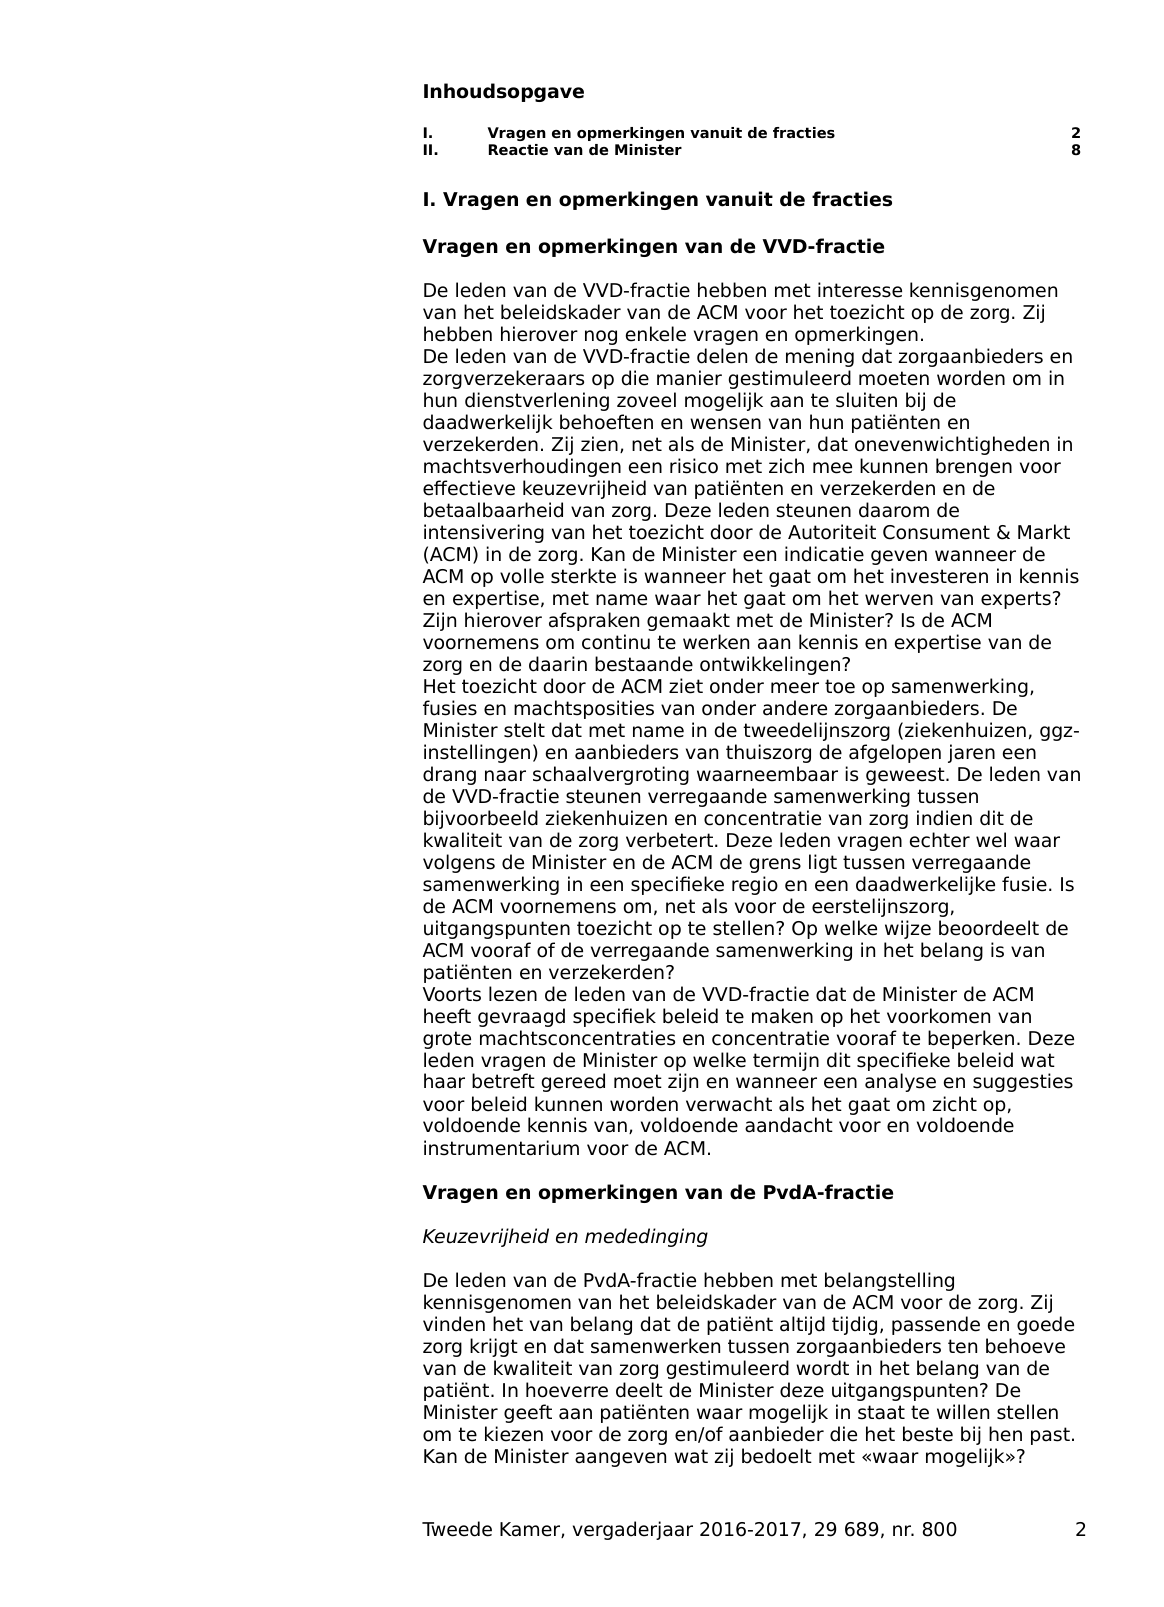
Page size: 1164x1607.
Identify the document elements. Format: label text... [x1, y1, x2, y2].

subtitle Inhoudsopgave [422, 81, 1087, 103]
table_cell Reactie van de Minister [481, 142, 1013, 159]
text De leden van de PvdA-fractie hebben met belangstelling kennisgenomen van het beleidskader van de ACM voor de zorg. Zij vinden het van belang dat de patiënt altijd tijdig, passende en goede zorg krijgt en dat samenwerken tussen zorgaanbieders ten behoeve van de kwaliteit van zorg gestimuleerd wordt in het belang van de patiënt. In hoeverre deelt de Minister deze uitgangspunten? De Minister geeft aan patiënten waar mogelijk in staat te willen stellen om te kiezen voor de zorg en/of aanbieder die het beste bij hen past. Kan de Minister aangeven wat zij bedoelt met «waar mogelijk»? [422, 1270, 1087, 1468]
subtitle I. Vragen en opmerkingen vanuit de fracties [422, 189, 1087, 211]
table_header I. [422, 125, 481, 142]
table_cell II. [422, 142, 481, 159]
text De leden van de VVD-fractie delen de mening dat zorgaanbieders en zorgverzekeraars op die manier gestimuleerd moeten worden om in hun dienstverlening zoveel mogelijk aan te sluiten bij de daadwerkelijk behoeften en wensen van hun patiënten en verzekerden. Zij zien, net als de Minister, dat onevenwichtigheden in machtsverhoudingen een risico met zich mee kunnen brengen voor effectieve keuzevrijheid van patiënten en verzekerden en de betaalbaarheid van zorg. Deze leden steunen daarom de intensivering van het toezicht door de Autoriteit Consument & Markt (ACM) in de zorg. Kan de Minister een indicatie geven wanneer de ACM op volle sterkte is wanneer het gaat om het investeren in kennis en expertise, met name waar het gaat om het werven van experts? Zijn hierover afspraken gemaakt met de Minister? Is de ACM voornemens om continu te werken aan kennis en expertise van de zorg en de daarin bestaande ontwikkelingen? [422, 346, 1087, 676]
table_header Vragen en opmerkingen vanuit de fracties [481, 125, 1013, 142]
subtitle Vragen en opmerkingen van de PvdA-fractie [422, 1182, 1087, 1203]
table_cell 8 [1013, 142, 1087, 159]
text De leden van de VVD-fractie hebben met interesse kennisgenomen van het beleidskader van de ACM voor het toezicht op de zorg. Zij hebben hierover nog enkele vragen en opmerkingen. [422, 280, 1087, 346]
text Het toezicht door de ACM ziet onder meer toe op samenwerking, fusies en machtsposities van onder andere zorgaanbieders. De Minister stelt dat met name in de tweedelijnszorg (ziekenhuizen, ggz-instellingen) en aanbieders van thuiszorg de afgelopen jaren een drang naar schaalvergroting waarneembaar is geweest. De leden van de VVD-fractie steunen verregaande samenwerking tussen bijvoorbeeld ziekenhuizen en concentratie van zorg indien dit de kwaliteit van de zorg verbetert. Deze leden vragen echter wel waar volgens de Minister en de ACM de grens ligt tussen verregaande samenwerking in een specifieke regio en een daadwerkelijke fusie. Is de ACM voornemens om, net als voor de eerstelijnszorg, uitgangspunten toezicht op te stellen? Op welke wijze beoordeelt de ACM vooraf of de verregaande samenwerking in het belang is van patiënten en verzekerden? [422, 676, 1087, 983]
text Voorts lezen de leden van de VVD-fractie dat de Minister de ACM heeft gevraagd specifiek beleid te maken op het voorkomen van grote machtsconcentraties en concentratie vooraf te beperken. Deze leden vragen de Minister op welke termijn dit specifieke beleid wat haar betreft gereed moet zijn en wanneer een analyse en suggesties voor beleid kunnen worden verwacht als het gaat om zicht op, voldoende kennis van, voldoende aandacht voor en voldoende instrumentarium voor de ACM. [422, 983, 1087, 1159]
subtitle Vragen en opmerkingen van de VVD-fractie [422, 236, 1087, 258]
subtitle Keuzevrijheid en mededinging [422, 1226, 1087, 1248]
table_header 2 [1013, 125, 1087, 142]
